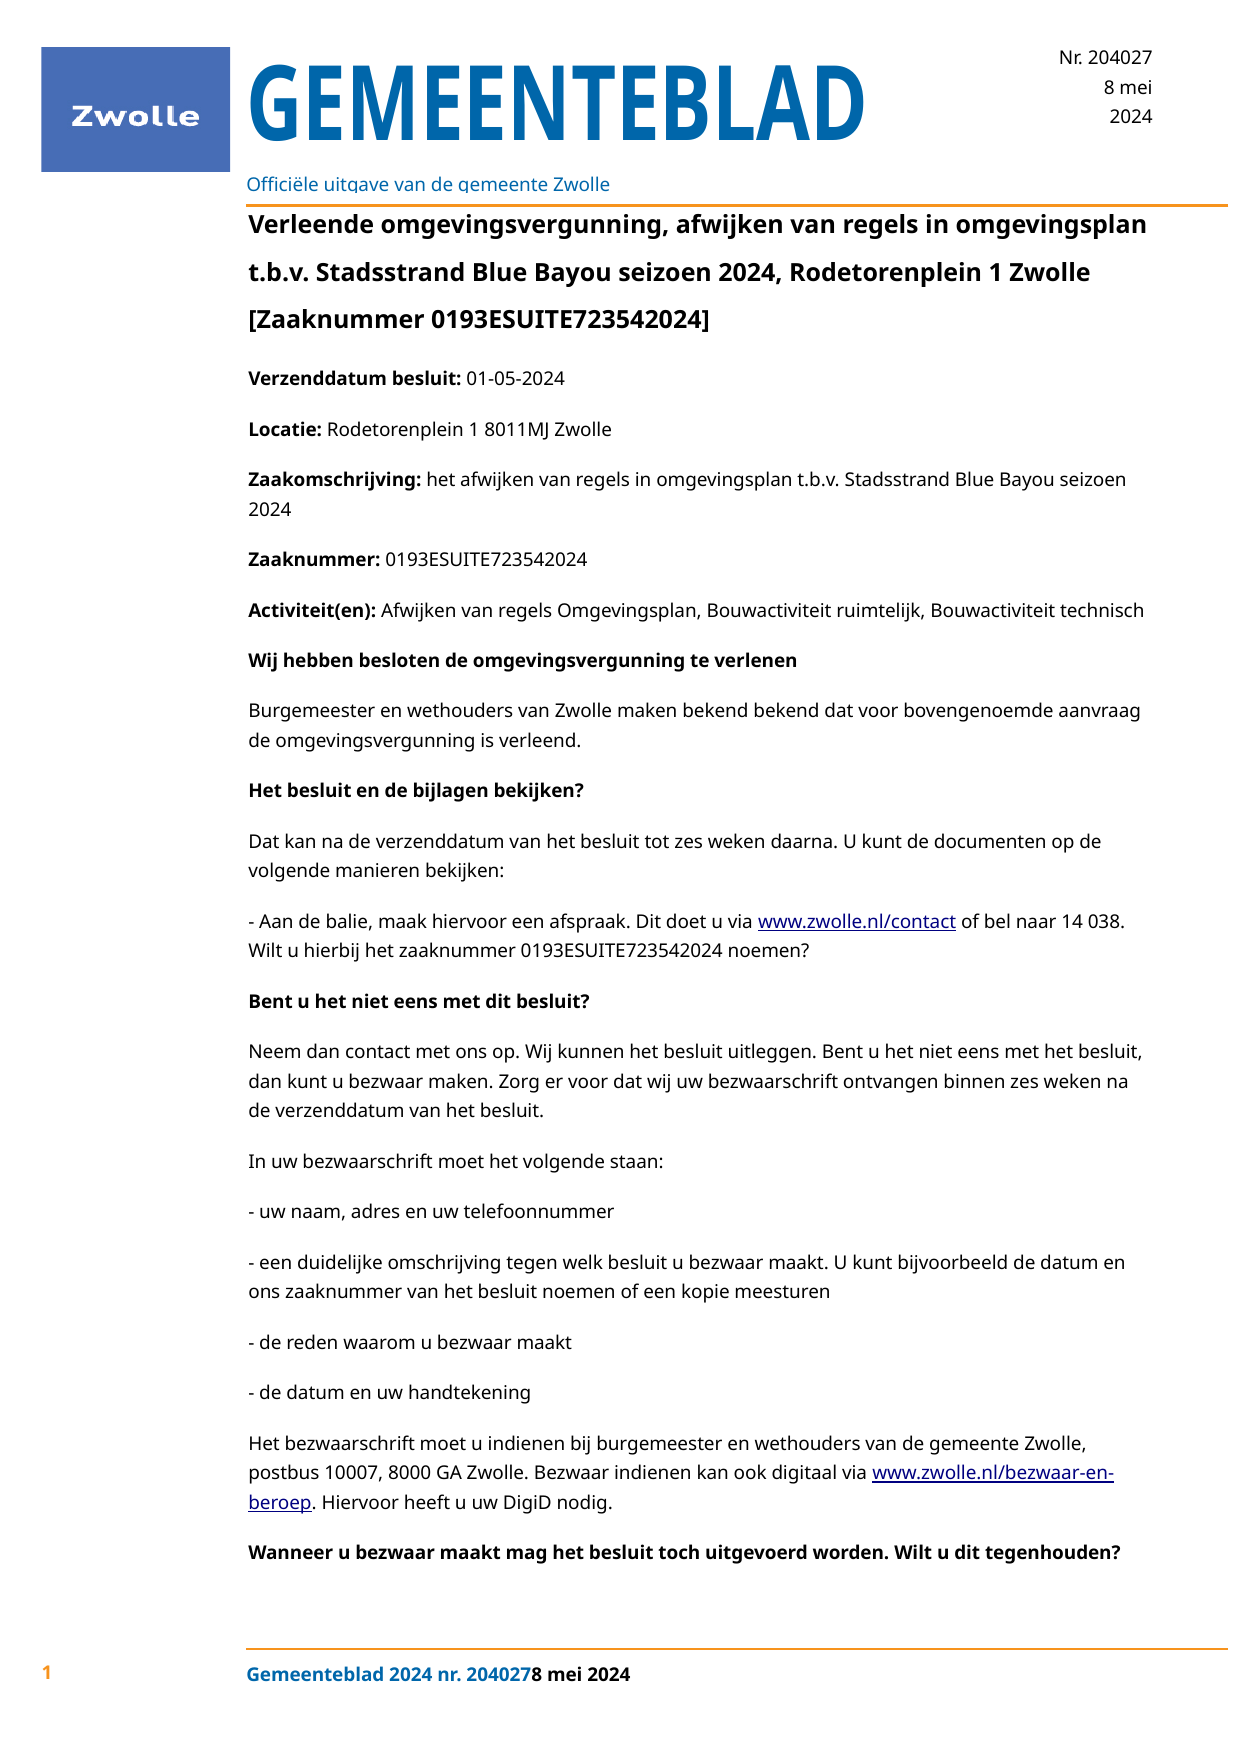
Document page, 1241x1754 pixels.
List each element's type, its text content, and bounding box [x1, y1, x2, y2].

picture [41, 47, 231, 172]
text - een duidelijke omschrijving tegen welk besluit u bezwaar maakt. U kunt bijvoorbeeld de datum en ons zaaknummer van het besluit noemen of een kopie meesturen [248, 1249, 1152, 1304]
text Bent u het niet eens met dit besluit? [248, 988, 1152, 1014]
text Zaaknummer: 0193ESUITE723542024 [248, 546, 1152, 572]
text - de datum en uw handtekening [248, 1379, 1152, 1405]
text - uw naam, adres en uw telefoonnummer [248, 1198, 1152, 1224]
text - Aan de balie, maak hiervoor een afspraak. Dit doet u via www.zwolle.nl/contact of bel naar 14 038. Wilt u hierbij het zaaknummer 0193ESUITE723542024 noemen? [248, 908, 1152, 963]
text Wanneer u bezwaar maakt mag het besluit toch uitgevoerd worden. Wilt u dit tegenhouden? [248, 1539, 1152, 1565]
text Neem dan contact met ons op. Wij kunnen het besluit uitleggen. Bent u het niet eens met het besluit, dan kunt u bezwaar maken. Zorg er voor dat wij uw bezwaarschrift ontvangen binnen zes weken na de verzenddatum van het besluit. [248, 1038, 1152, 1123]
text Activiteit(en): Afwijken van regels Omgevingsplan, Bouwactiviteit ruimtelijk, Bouwactiviteit technisch [248, 597, 1152, 622]
text In uw bezwaarschrift moet het volgende staan: [248, 1148, 1152, 1174]
text Locatie: Rodetorenplein 1 8011MJ Zwolle [248, 416, 1152, 442]
text Dat kan na de verzenddatum van het besluit tot zes weken daarna. U kunt de documenten op de volgende manieren bekijken: [248, 828, 1152, 883]
text - de reden waarom u bezwaar maakt [248, 1329, 1152, 1354]
text Het bezwaarschrift moet u indienen bij burgemeester en wethouders van de gemeente Zwolle, postbus 10007, 8000 GA Zwolle. Bezwaar indienen kan ook digitaal via www.zwolle.nl/bezwaar-en-beroep. Hiervoor heeft u uw DigiD nodig. [248, 1430, 1152, 1514]
text Zaakomschrijving: het afwijken van regels in omgevingsplan t.b.v. Stadsstrand Blue Bayou seizoen 2024 [248, 466, 1152, 522]
text Het besluit en de bijlagen bekijken? [248, 778, 1152, 803]
text Burgemeester en wethouders van Zwolle maken bekend bekend dat voor bovengenoemde aanvraag de omgevingsvergunning is verleend. [248, 698, 1152, 753]
text Verzenddatum besluit: 01-05-2024 [248, 366, 1152, 391]
text Verleende omgevingsvergunning, afwijken van regels in omgevingsplan t.b.v. Stadsstrand Blue Bayou seizoen 2024, Rodetorenplein 1 Zwolle [Zaaknummer 0193ESUITE723542024] [248, 207, 1152, 336]
text Wij hebben besloten de omgevingsvergunning te verlenen [248, 647, 1152, 673]
